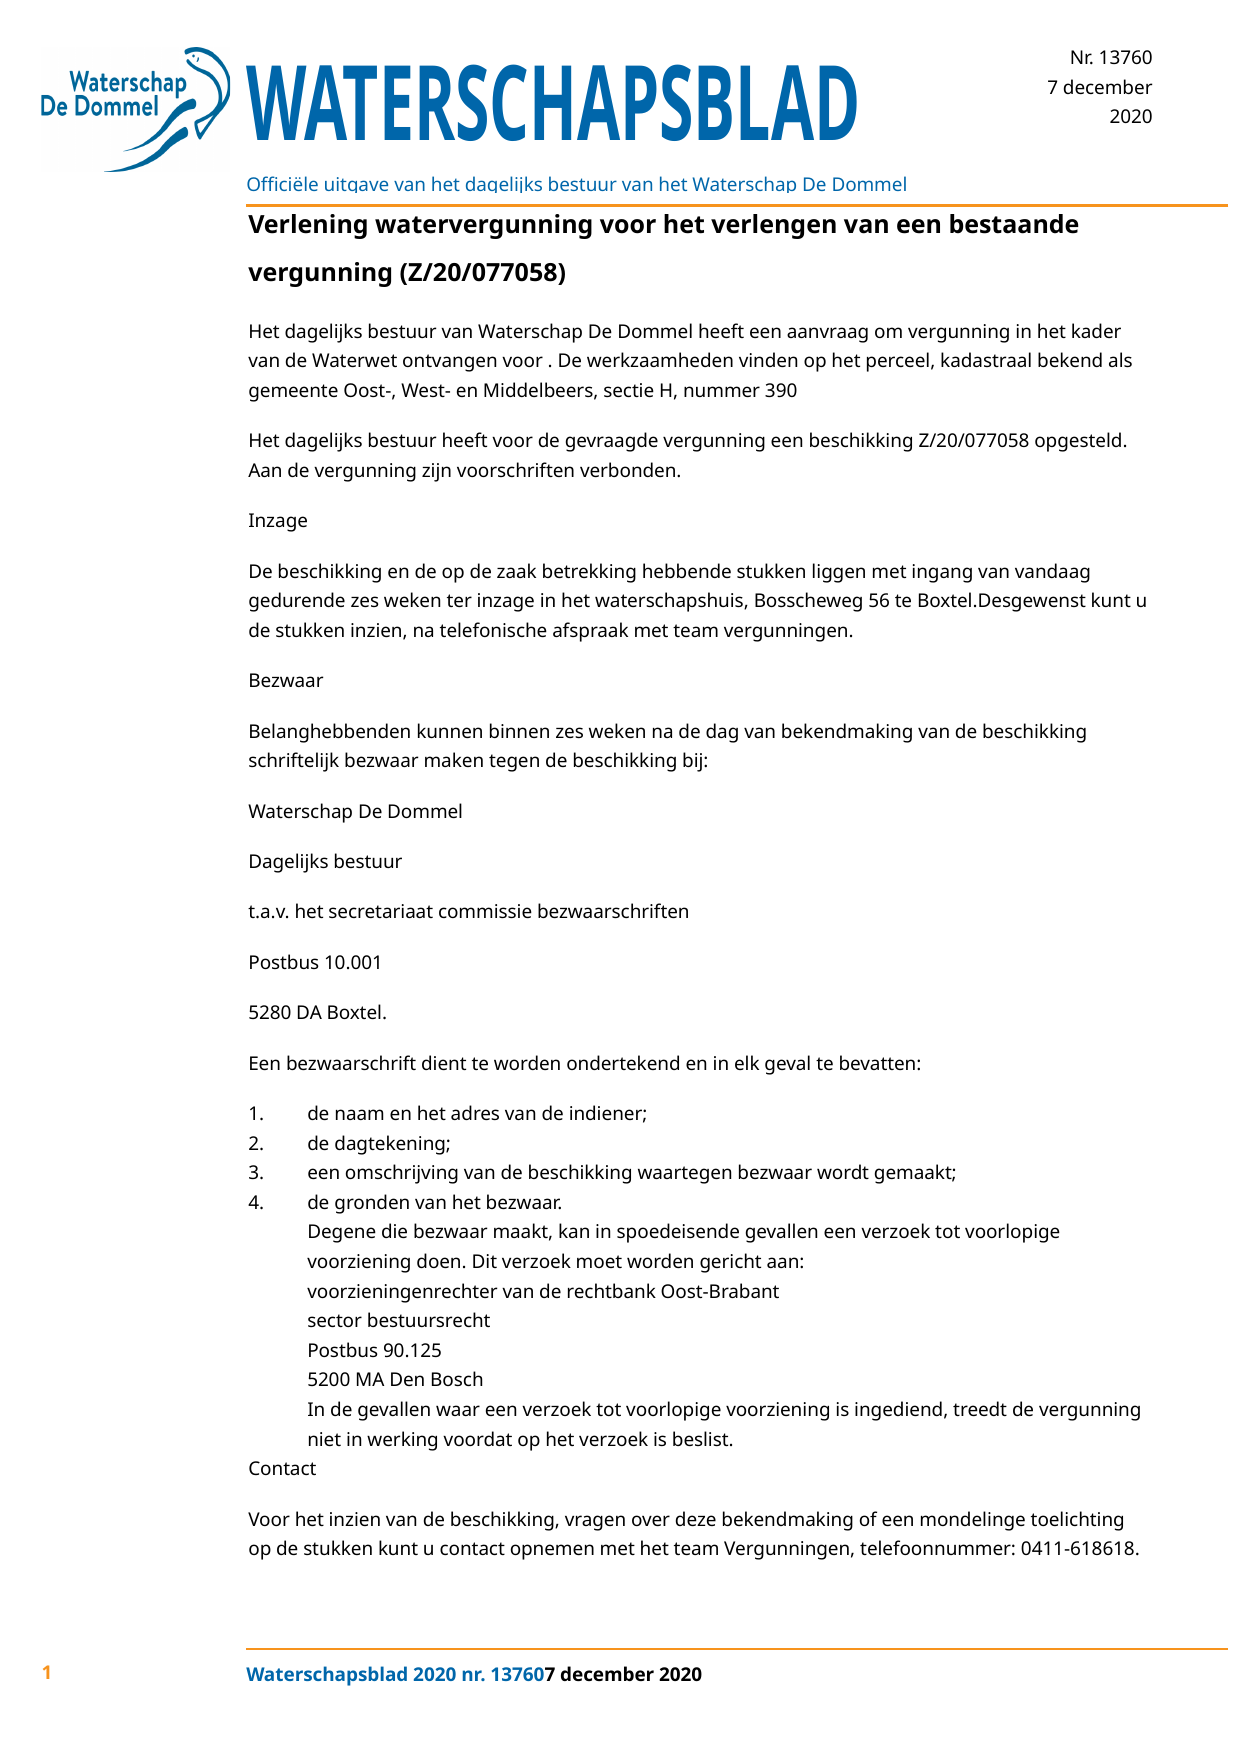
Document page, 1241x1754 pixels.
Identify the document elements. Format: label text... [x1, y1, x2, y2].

text 5280 DA Boxtel. [248, 999, 1152, 1025]
text Belanghebbenden kunnen binnen zes weken na de dag van bekendmaking van de beschikking schriftelijk bezwaar maken tegen de beschikking bij: [248, 718, 1152, 773]
text Waterschap De Dommel [248, 798, 1152, 824]
text Het dagelijks bestuur heeft voor de gevraagde vergunning een beschikking Z/20/077058 opgesteld. Aan de vergunning zijn voorschriften verbonden. [248, 427, 1152, 483]
list de dagtekening; [248, 1130, 1152, 1156]
text Inzage [248, 507, 1152, 533]
text Dagelijks bestuur [248, 848, 1152, 874]
text t.a.v. het secretariaat commissie bezwaarschriften [248, 899, 1152, 924]
picture [45, 99, 51, 111]
text Voor het inzien van de beschikking, vragen over deze bekendmaking of een mondelinge toelichting op de stukken kunt u contact opnemen met het team Vergunningen, telefoonnummer: 0411-618618. [248, 1506, 1152, 1561]
text Postbus 10.001 [248, 949, 1152, 975]
list 5200 MA Den Bosch [248, 1367, 1152, 1392]
picture [204, 47, 231, 76]
list Postbus 90.125 [248, 1337, 1152, 1363]
text Een bezwaarschrift dient te worden ondertekend en in elk geval te bevatten: [248, 1050, 1152, 1076]
picture [41, 47, 231, 172]
text Verlening watervergunning voor het verlengen van een bestaande vergunning (Z/20/077058) [248, 207, 1152, 288]
list voorzieningenrechter van de rechtbank Oost-Brabant [248, 1278, 1152, 1304]
list de naam en het adres van de indiener; [248, 1100, 1152, 1126]
list sector bestuursrecht [248, 1307, 1152, 1333]
text Het dagelijks bestuur van Waterschap De Dommel heeft een aanvraag om vergunning in het kader van de Waterwet ontvangen voor . De werkzaamheden vinden op het perceel, kadastraal bekend als gemeente Oost-, West- en Middelbeers, sectie H, nummer 390 [248, 318, 1152, 403]
picture [198, 118, 210, 131]
text Contact [248, 1455, 1152, 1481]
text Bezwaar [248, 667, 1152, 693]
list Degene die bezwaar maakt, kan in spoedeisende gevallen een verzoek tot voorlopige voorziening doen. Dit verzoek moet worden gericht aan: [248, 1219, 1152, 1274]
list In de gevallen waar een verzoek tot voorlopige voorziening is ingediend, treedt de vergunning niet in werking voordat op het verzoek is beslist. [248, 1396, 1152, 1452]
text De beschikking en de op de zaak betrekking hebbende stukken liggen met ingang van vandaag gedurende zes weken ter inzage in het waterschapshuis, Bosscheweg 56 te Boxtel.Desgewenst kunt u de stukken inzien, na telefonische afspraak met team vergunningen. [248, 558, 1152, 643]
list een omschrijving van de beschikking waartegen bezwaar wordt gemaakt; [248, 1159, 1152, 1185]
list de gronden van het bezwaar. [248, 1189, 1152, 1215]
